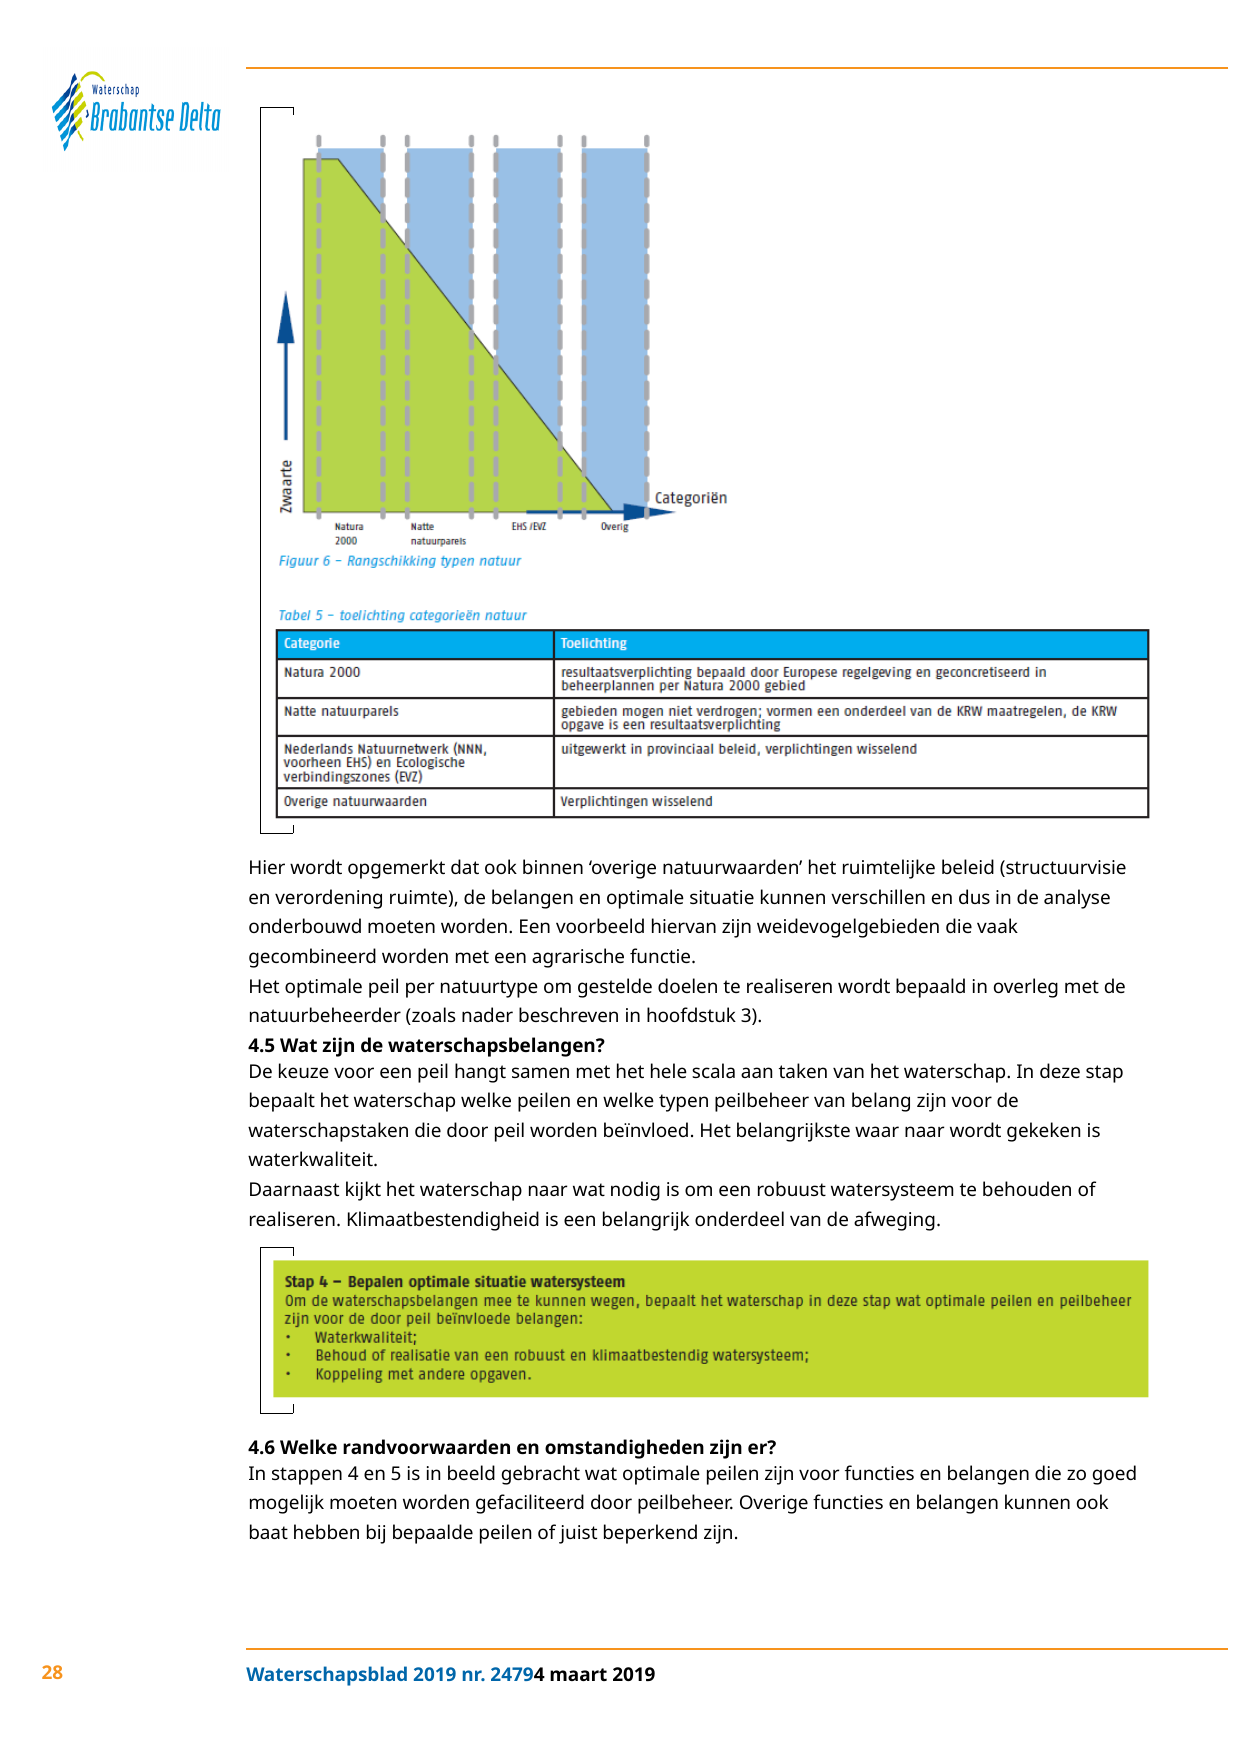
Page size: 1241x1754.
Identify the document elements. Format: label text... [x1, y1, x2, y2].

text Hier wordt opgemerkt dat ook binnen ‘overige natuurwaarden’ het ruimtelijke beleid (structuurvisie en verordening ruimte), de belangen en optimale situatie kunnen verschillen en dus in de analyse onderbouwd moeten worden. Een voorbeeld hiervan zijn weidevogelgebieden die vaak gecombineerd worden met een agrarische functie. [248, 854, 1152, 969]
picture [268, 1256, 1155, 1404]
text De keuze voor een peil hangt samen met het hele scala aan taken van het waterschap. In deze stap bepaalt het waterschap welke peilen en welke typen peilbeheer van belang zijn voor de waterschapstaken die door peil worden beïnvloed. Het belangrijkste waar naar wordt gekeken is waterkwaliteit. [248, 1058, 1152, 1172]
picture [268, 115, 1155, 825]
text Het optimale peil per natuurtype om gestelde doelen te realiseren wordt bepaald in overleg met de natuurbeheerder (zoals nader beschreven in hoofdstuk 3). [248, 973, 1152, 1028]
text In stappen 4 en 5 is in beeld gebracht wat optimale peilen zijn voor functies en belangen die zo goed mogelijk moeten worden gefaciliteerd door peilbeheer. Overige functies en belangen kunnen ook baat hebben bij bepaalde peilen of juist beperkend zijn. [248, 1460, 1152, 1545]
text 4.5 Wat zijn de waterschapsbelangen? [248, 1032, 1152, 1058]
picture [41, 47, 231, 172]
text Daarnaast kijkt het waterschap naar wat nodig is om een robuust watersysteem te behouden of realiseren. Klimaatbestendigheid is een belangrijk onderdeel van de afweging. [248, 1176, 1152, 1231]
text 4.6 Welke randvoorwaarden en omstandigheden zijn er? [248, 1434, 1152, 1460]
